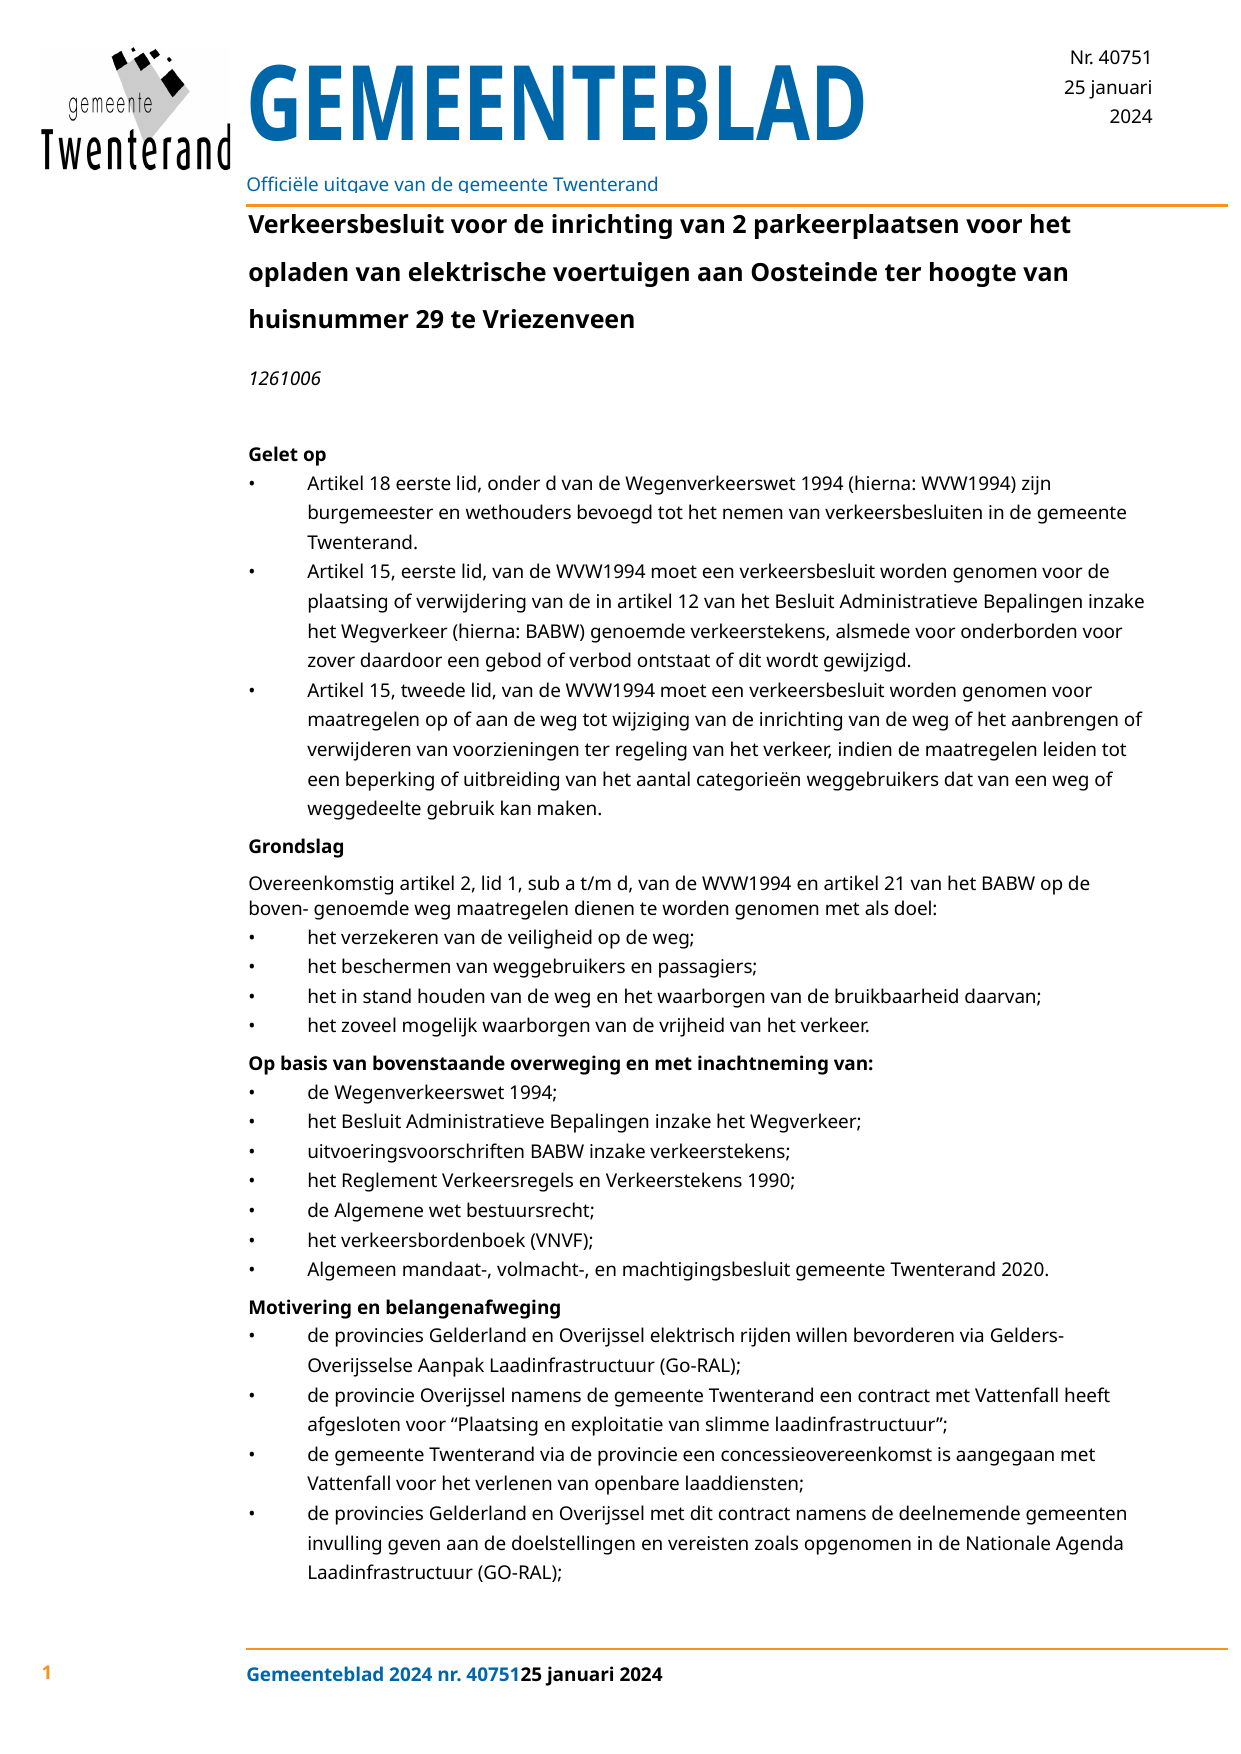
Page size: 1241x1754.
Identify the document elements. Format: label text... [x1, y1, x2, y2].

list Artikel 15, eerste lid, van de WVW1994 moet een verkeersbesluit worden genomen voor de plaatsing of verwijdering van de in artikel 12 van het Besluit Administratieve Bepalingen inzake het Wegverkeer (hierna: BABW) genoemde verkeerstekens, alsmede voor onderborden voor zover daardoor een gebod of verbod ontstaat of dit wordt gewijzigd. [248, 559, 1152, 673]
list het in stand houden van de weg en het waarborgen van de bruikbaarheid daarvan; [248, 983, 1152, 1009]
list de Wegenverkeerswet 1994; [248, 1079, 1152, 1105]
picture [41, 47, 231, 172]
text Grondslag [248, 833, 1152, 859]
list de provincies Gelderland en Overijssel elektrisch rijden willen bevorderen via Gelders-Overijsselse Aanpak Laadinfrastructuur (Go-RAL); [248, 1323, 1152, 1378]
list het Besluit Administratieve Bepalingen inzake het Wegverkeer; [248, 1108, 1152, 1134]
list het verzekeren van de veiligheid op de weg; [248, 924, 1152, 950]
text Gelet op [248, 442, 1152, 467]
list de provincie Overijssel namens de gemeente Twenterand een contract met Vattenfall heeft afgesloten voor “Plaatsing en exploitatie van slimme laadinfrastructuur”; [248, 1382, 1152, 1437]
list het verkeersbordenboek (VNVF); [248, 1227, 1152, 1253]
list uitvoeringsvoorschriften BABW inzake verkeerstekens; [248, 1138, 1152, 1164]
text Op basis van bovenstaande overweging en met inachtneming van: [248, 1051, 1152, 1076]
list de Algemene wet bestuursrecht; [248, 1197, 1152, 1223]
text Motivering en belangenafweging [248, 1294, 1152, 1320]
list het zoveel mogelijk waarborgen van de vrijheid van het verkeer. [248, 1013, 1152, 1038]
list Artikel 15, tweede lid, van de WVW1994 moet een verkeersbesluit worden genomen voor maatregelen op of aan de weg tot wijziging van de inrichting van de weg of het aanbrengen of verwijderen van voorzieningen ter regeling van het verkeer, indien de maatregelen leiden tot een beperking of uitbreiding van het aantal categorieën weggebruikers dat van een weg of weggedeelte gebruik kan maken. [248, 677, 1152, 821]
list de gemeente Twenterand via de provincie een concessieovereenkomst is aangegaan met Vattenfall voor het verlenen van openbare laaddiensten; [248, 1441, 1152, 1496]
list de provincies Gelderland en Overijssel met dit contract namens de deelnemende gemeenten invulling geven aan de doelstellingen en vereisten zoals opgenomen in de Nationale Agenda Laadinfrastructuur (GO-RAL); [248, 1500, 1152, 1585]
list het beschermen van weggebruikers en passagiers; [248, 953, 1152, 979]
list het Reglement Verkeersregels en Verkeerstekens 1990; [248, 1168, 1152, 1193]
text Overeenkomstig artikel 2, lid 1, sub a t/m d, van de WVW1994 en artikel 21 van het BABW op de boven- genoemde weg maatregelen dienen te worden genomen met als doel: [248, 870, 1152, 921]
text 1261006 [248, 366, 1152, 391]
list Algemeen mandaat-, volmacht-, en machtigingsbesluit gemeente Twenterand 2020. [248, 1256, 1152, 1282]
text Verkeersbesluit voor de inrichting van 2 parkeerplaatsen voor het opladen van elektrische voertuigen aan Oosteinde ter hoogte van huisnummer 29 te Vriezenveen [248, 207, 1152, 336]
list Artikel 18 eerste lid, onder d van de Wegenverkeerswet 1994 (hierna: WVW1994) zijn burgemeester en wethouders bevoegd tot het nemen van verkeersbesluiten in de gemeente Twenterand. [248, 470, 1152, 555]
